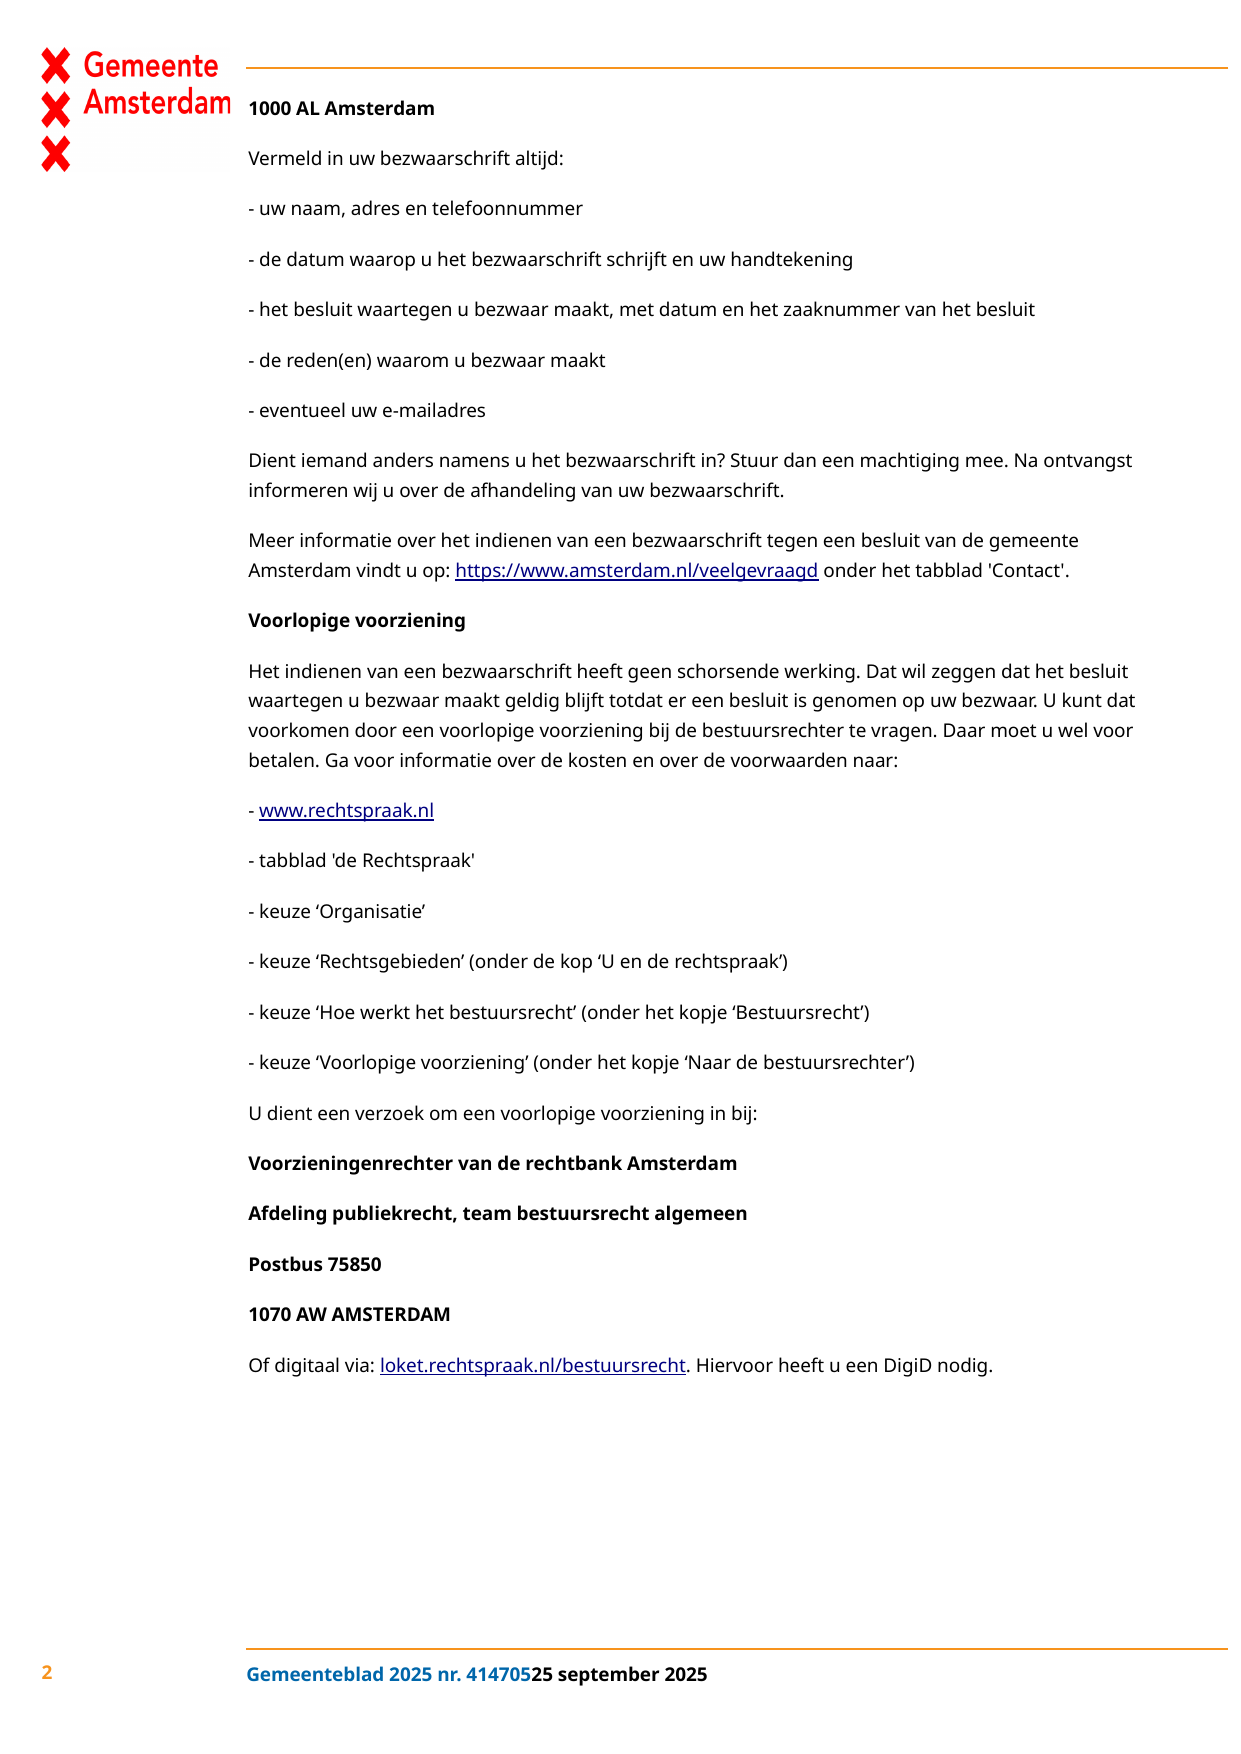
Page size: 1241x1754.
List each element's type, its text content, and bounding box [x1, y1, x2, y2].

text Of digitaal via: loket.rechtspraak.nl/bestuursrecht. Hiervoor heeft u een DigiD nodig. [248, 1352, 1152, 1378]
text - keuze ‘Hoe werkt het bestuursrecht’ (onder het kopje ‘Bestuursrecht’) [248, 999, 1152, 1025]
text Afdeling publiekrecht, team bestuursrecht algemeen [248, 1201, 1152, 1226]
text - keuze ‘Rechtsgebieden’ (onder de kop ‘U en de rechtspraak’) [248, 948, 1152, 974]
text 1000 AL Amsterdam [248, 95, 1152, 121]
text Het indienen van een bezwaarschrift heeft geen schorsende werking. Dat wil zeggen dat het besluit waartegen u bezwaar maakt geldig blijft totdat er een besluit is genomen op uw bezwaar. U kunt dat voorkomen door een voorlopige voorziening bij de bestuursrechter te vragen. Daar moet u wel voor betalen. Ga voor informatie over de kosten en over de voorwaarden naar: [248, 658, 1152, 773]
text Vermeld in uw bezwaarschrift altijd: [248, 145, 1152, 171]
text Postbus 75850 [248, 1251, 1152, 1277]
text - de reden(en) waarom u bezwaar maakt [248, 347, 1152, 373]
text - het besluit waartegen u bezwaar maakt, met datum en het zaaknummer van het besluit [248, 296, 1152, 322]
text Dient iemand anders namens u het bezwaarschrift in? Stuur dan een machtiging mee. Na ontvangst informeren wij u over de afhandeling van uw bezwaarschrift. [248, 448, 1152, 503]
text - eventueel uw e-mailadres [248, 397, 1152, 423]
text 1070 AW AMSTERDAM [248, 1301, 1152, 1327]
text - www.rechtspraak.nl [248, 797, 1152, 823]
text - keuze ‘Organisatie’ [248, 898, 1152, 924]
text - tabblad 'de Rechtspraak' [248, 848, 1152, 873]
text - de datum waarop u het bezwaarschrift schrijft en uw handtekening [248, 246, 1152, 272]
text Voorzieningenrechter van de rechtbank Amsterdam [248, 1150, 1152, 1176]
text - keuze ‘Voorlopige voorziening’ (onder het kopje ‘Naar de bestuursrechter’) [248, 1049, 1152, 1075]
text U dient een verzoek om een voorlopige voorziening in bij: [248, 1100, 1152, 1126]
text - uw naam, adres en telefoonnummer [248, 196, 1152, 221]
picture [41, 47, 231, 172]
text Voorlopige voorziening [248, 608, 1152, 633]
text Meer informatie over het indienen van een bezwaarschrift tegen een besluit van de gemeente Amsterdam vindt u op: https://www.amsterdam.nl/veelgevraagd onder het tabblad 'Contact'. [248, 528, 1152, 583]
